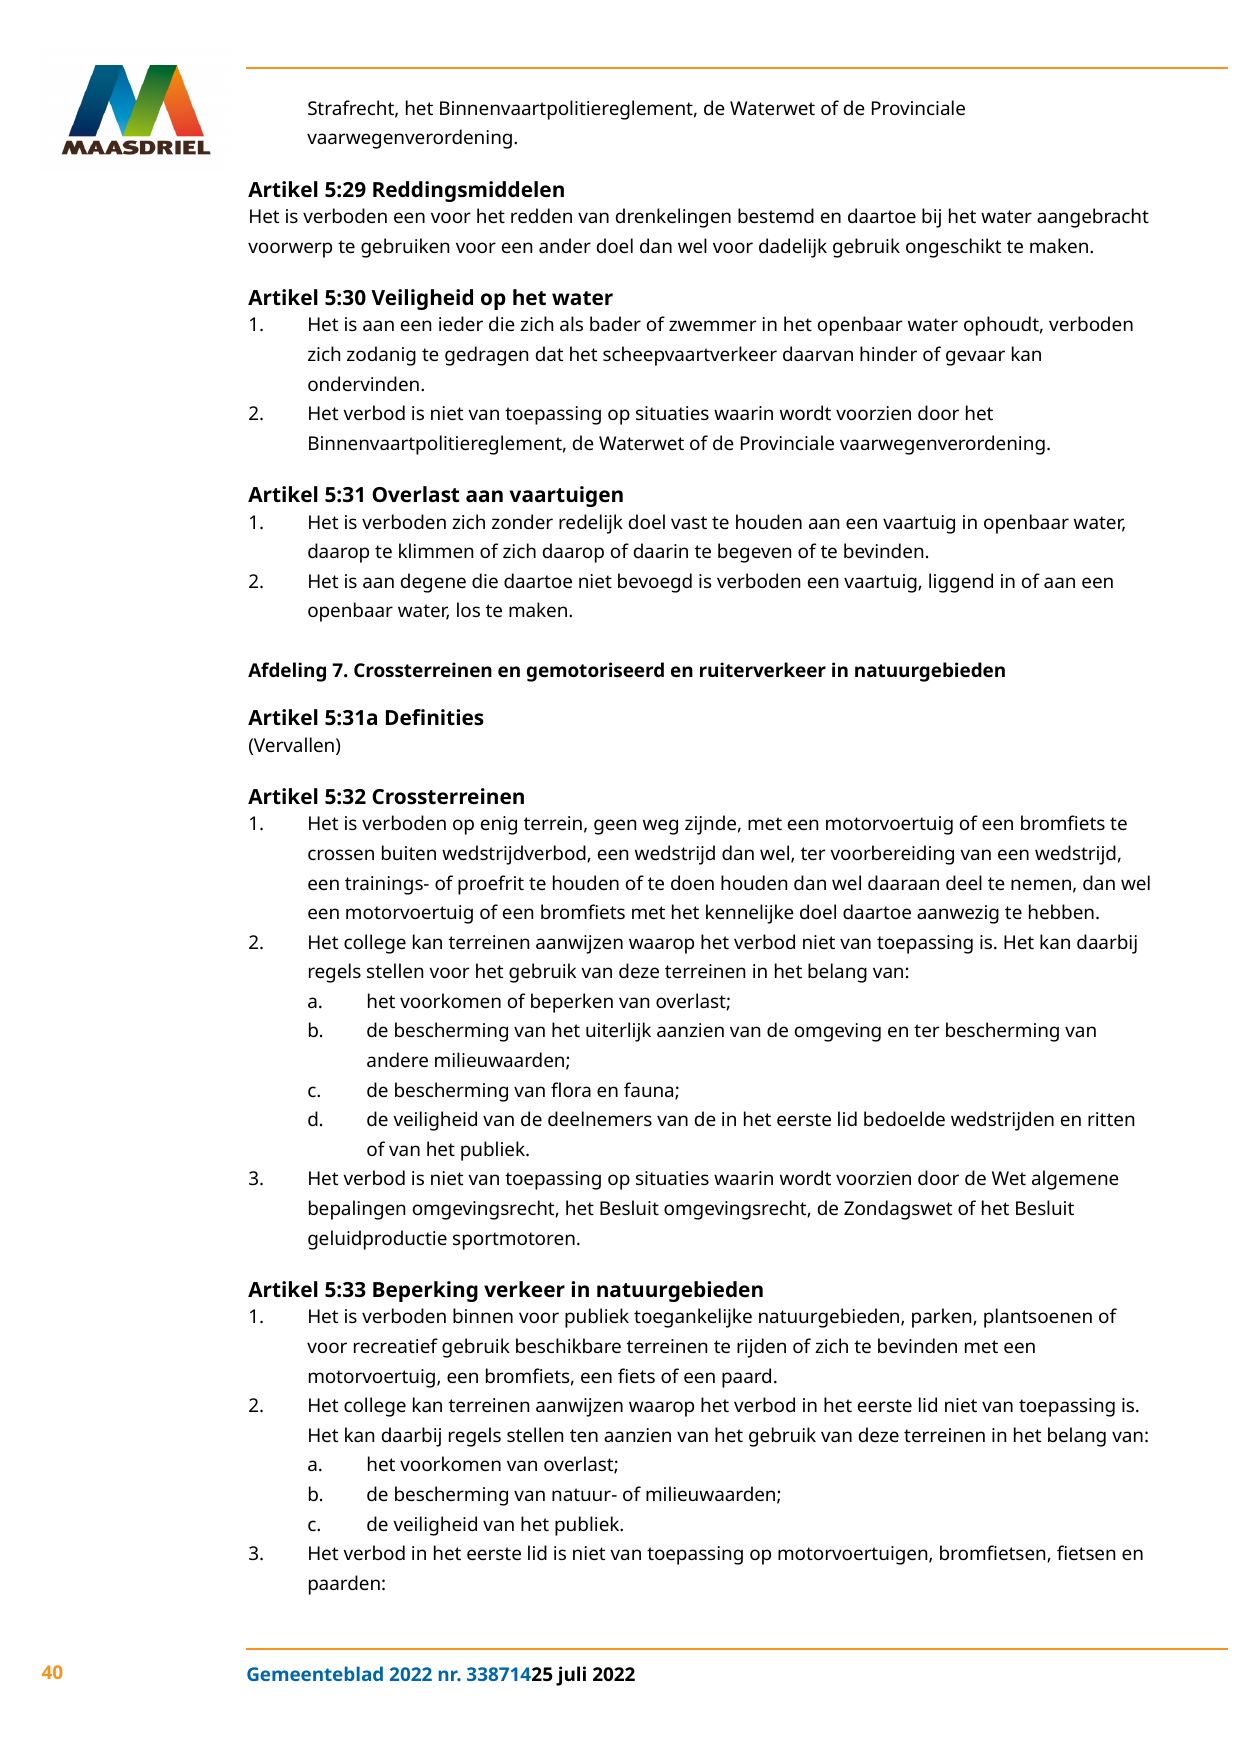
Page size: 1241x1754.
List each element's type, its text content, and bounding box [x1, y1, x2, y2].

list Het is aan degene die daartoe niet bevoegd is verboden een vaartuig, liggend in of aan een openbaar water, los te maken. [248, 568, 1152, 623]
list Strafrecht, het Binnenvaartpolitiereglement, de Waterwet of de Provinciale vaarwegenverordening. [248, 95, 1152, 150]
text Afdeling 7. Crossterreinen en gemotoriseerd en ruiterverkeer in natuurgebieden [248, 657, 1152, 682]
list Het verbod in het eerste lid is niet van toepassing op motorvoertuigen, bromfietsen, fietsen en paarden: [248, 1540, 1152, 1596]
text (Vervallen) [248, 732, 1152, 757]
picture [41, 47, 231, 172]
list Het college kan terreinen aanwijzen waarop het verbod niet van toepassing is. Het kan daarbij regels stellen voor het gebruik van deze terreinen in het belang van: [248, 929, 1152, 984]
list de veiligheid van de deelnemers van de in het eerste lid bedoelde wedstrijden en ritten of van het publiek. [307, 1106, 1152, 1162]
text Artikel 5:31 Overlast aan vaartuigen [248, 480, 1152, 509]
text Artikel 5:29 Reddingsmiddelen [248, 175, 1152, 203]
text Het is verboden een voor het redden van drenkelingen bestemd en daartoe bij het water aangebracht voorwerp te gebruiken voor een ander doel dan wel voor dadelijk gebruik ongeschikt te maken. [248, 203, 1152, 258]
list de bescherming van natuur- of milieuwaarden; [307, 1481, 1152, 1507]
list Het verbod is niet van toepassing op situaties waarin wordt voorzien door de Wet algemene bepalingen omgevingsrecht, het Besluit omgevingsrecht, de Zondagswet of het Besluit geluidproductie sportmotoren. [248, 1166, 1152, 1251]
list Het is verboden zich zonder redelijk doel vast te houden aan een vaartuig in openbaar water, daarop te klimmen of zich daarop of daarin te begeven of te bevinden. [248, 509, 1152, 564]
list Het is verboden op enig terrein, geen weg zijnde, met een motorvoertuig of een bromfiets te crossen buiten wedstrijdverbod, een wedstrijd dan wel, ter voorbereiding van een wedstrijd, een trainings- of proefrit te houden of te doen houden dan wel daaraan deel te nemen, dan wel een motorvoertuig of een bromfiets met het kennelijke doel daartoe aanwezig te hebben. [248, 811, 1152, 925]
list de veiligheid van het publiek. [307, 1511, 1152, 1536]
text Artikel 5:30 Veiligheid op het water [248, 283, 1152, 312]
text Artikel 5:31a Definities [248, 703, 1152, 732]
text Artikel 5:32 Crossterreinen [248, 782, 1152, 811]
list Het college kan terreinen aanwijzen waarop het verbod in het eerste lid niet van toepassing is. Het kan daarbij regels stellen ten aanzien van het gebruik van deze terreinen in het belang van: [248, 1392, 1152, 1448]
list Het is aan een ieder die zich als bader of zwemmer in het openbaar water ophoudt, verboden zich zodanig te gedragen dat het scheepvaartverkeer daarvan hinder of gevaar kan ondervinden. [248, 312, 1152, 397]
list Het is verboden binnen voor publiek toegankelijke natuurgebieden, parken, plantsoenen of voor recreatief gebruik beschikbare terreinen te rijden of zich te bevinden met een motorvoertuig, een bromfiets, een fiets of een paard. [248, 1304, 1152, 1388]
text Artikel 5:33 Beperking verkeer in natuurgebieden [248, 1275, 1152, 1304]
list de bescherming van het uiterlijk aanzien van de omgeving en ter bescherming van andere milieuwaarden; [307, 1018, 1152, 1073]
list het voorkomen of beperken van overlast; [307, 988, 1152, 1014]
list Het verbod is niet van toepassing op situaties waarin wordt voorzien door het Binnenvaartpolitiereglement, de Waterwet of de Provinciale vaarwegenverordening. [248, 400, 1152, 456]
list de bescherming van flora en fauna; [307, 1077, 1152, 1103]
list het voorkomen van overlast; [307, 1452, 1152, 1477]
